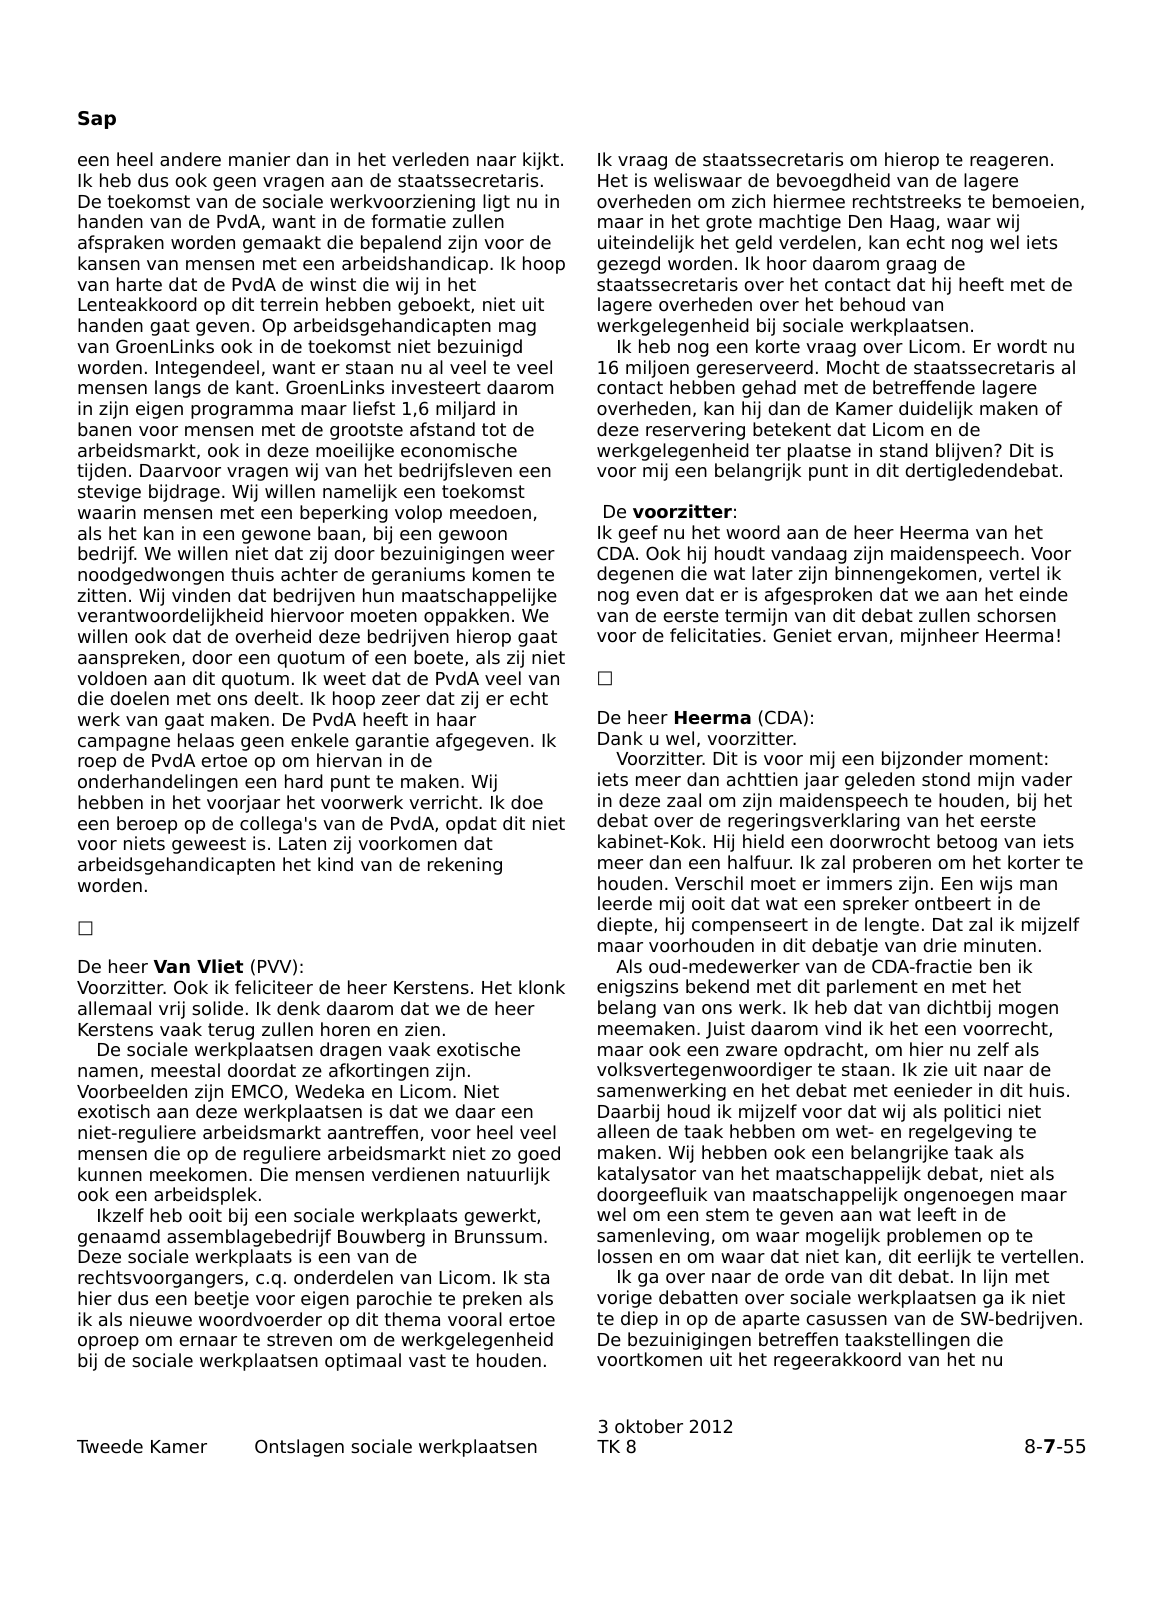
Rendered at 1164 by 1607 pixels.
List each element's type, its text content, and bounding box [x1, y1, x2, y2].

text Ik vraag de staatssecretaris om hierop te reageren. Het is weliswaar de bevoegdheid van de lagere overheden om zich hiermee rechtstreeks te bemoeien, maar in het grote machtige Den Haag, waar wij uiteindelijk het geld verdelen, kan echt nog wel iets gezegd worden. Ik hoor daarom graag de staatssecretaris over het contact dat hij heeft met de lagere overheden over het behoud van werkgelegenheid bij sociale werkplaatsen. [596, 150, 1087, 337]
text Dank u wel, voorzitter. [596, 728, 1087, 749]
text De sociale werkplaatsen dragen vaak exotische namen, meestal doordat ze afkortingen zijn. Voorbeelden zijn EMCO, Wedeka en Licom. Niet exotisch aan deze werkplaatsen is dat we daar een niet-reguliere arbeidsmarkt aantreffen, voor heel veel mensen die op de reguliere arbeidsmarkt niet zo goed kunnen meekomen. Die mensen verdienen natuurlijk ook een arbeidsplek. [77, 1040, 567, 1206]
text Voorzitter. Ook ik feliciteer de heer Kerstens. Het klonk allemaal vrij solide. Ik denk daarom dat we de heer Kerstens vaak terug zullen horen en zien. [77, 978, 567, 1040]
text □ [77, 916, 567, 937]
text Ik geef nu het woord aan de heer Heerma van het CDA. Ook hij houdt vandaag zijn maidenspeech. Voor degenen die wat later zijn binnengekomen, vertel ik nog even dat er is afgesproken dat we aan het einde van de eerste termijn van dit debat zullen schorsen voor de felicitaties. Geniet ervan, mijnheer Heerma! [596, 523, 1087, 647]
text Als oud-medewerker van de CDA-fractie ben ik enigszins bekend met dit parlement en met het belang van ons werk. Ik heb dat van dichtbij mogen meemaken. Juist daarom vind ik het een voorrecht, maar ook een zware opdracht, om hier nu zelf als volksvertegenwoordiger te staan. Ik zie uit naar de samenwerking en het debat met eenieder in dit huis. Daarbij houd ik mijzelf voor dat wij als politici niet alleen de taak hebben om wet- en regelgeving te maken. Wij hebben ook een belangrijke taak als katalysator van het maatschappelijk debat, niet als doorgeefluik van maatschappelijk ongenoegen maar wel om een stem te geven aan wat leeft in de samenleving, om waar mogelijk problemen op te lossen en om waar dat niet kan, dit eerlijk te vertellen. [596, 956, 1087, 1267]
text Voorzitter. Dit is voor mij een bijzonder moment: iets meer dan achttien jaar geleden stond mijn vader in deze zaal om zijn maidenspeech te houden, bij het debat over de regeringsverklaring van het eerste kabinet-Kok. Hij hield een doorwrocht betoog van iets meer dan een halfuur. Ik zal proberen om het korter te houden. Verschil moet er immers zijn. Een wijs man leerde mij ooit dat wat een spreker ontbeert in de diepte, hij compenseert in de lengte. Dat zal ik mijzelf maar voorhouden in dit debatje van drie minuten. [596, 749, 1087, 956]
text De voorzitter: [596, 502, 1087, 523]
text □ [596, 667, 1087, 688]
text Ik heb nog een korte vraag over Licom. Er wordt nu 16 miljoen gereserveerd. Mocht de staatssecretaris al contact hebben gehad met de betreffende lagere overheden, kan hij dan de Kamer duidelijk maken of deze reservering betekent dat Licom en de werkgelegenheid ter plaatse in stand blijven? Dit is voor mij een belangrijk punt in dit dertigledendebat. [596, 337, 1087, 482]
text De heer Van Vliet (PVV): [77, 957, 567, 978]
text een heel andere manier dan in het verleden naar kijkt. Ik heb dus ook geen vragen aan de staatssecretaris. De toekomst van de sociale werkvoorziening ligt nu in handen van de PvdA, want in de formatie zullen afspraken worden gemaakt die bepalend zijn voor de kansen van mensen met een arbeidshandicap. Ik hoop van harte dat de PvdA de winst die wij in het Lenteakkoord op dit terrein hebben geboekt, niet uit handen gaat geven. Op arbeidsgehandicapten mag van GroenLinks ook in de toekomst niet bezuinigd worden. Integendeel, want er staan nu al veel te veel mensen langs de kant. GroenLinks investeert daarom in zijn eigen programma maar liefst 1,6 miljard in banen voor mensen met de grootste afstand tot de arbeidsmarkt, ook in deze moeilijke economische tijden. Daarvoor vragen wij van het bedrijfsleven een stevige bijdrage. Wij willen namelijk een toekomst waarin mensen met een beperking volop meedoen, als het kan in een gewone baan, bij een gewoon bedrijf. We willen niet dat zij door bezuinigingen weer noodgedwongen thuis achter de geraniums komen te zitten. Wij vinden dat bedrijven hun maatschappelijke verantwoordelijkheid hiervoor moeten oppakken. We willen ook dat de overheid deze bedrijven hierop gaat aanspreken, door een quotum of een boete, als zij niet voldoen aan dit quotum. Ik weet dat de PvdA veel van die doelen met ons deelt. Ik hoop zeer dat zij er echt werk van gaat maken. De PvdA heeft in haar campagne helaas geen enkele garantie afgegeven. Ik roep de PvdA ertoe op om hiervan in de onderhandelingen een hard punt te maken. Wij hebben in het voorjaar het voorwerk verricht. Ik doe een beroep op de collega's van de PvdA, opdat dit niet voor niets geweest is. Laten zij voorkomen dat arbeidsgehandicapten het kind van de rekening worden. [77, 150, 567, 896]
text Ik ga over naar de orde van dit debat. In lijn met vorige debatten over sociale werkplaatsen ga ik niet te diep in op de aparte casussen van de SW-bedrijven. De bezuinigingen betreffen taakstellingen die voortkomen uit het regeerakkoord van het nu [596, 1267, 1087, 1371]
text De heer Heerma (CDA): [596, 708, 1087, 728]
text Ikzelf heb ooit bij een sociale werkplaats gewerkt, genaamd assemblagebedrijf Bouwberg in Brunssum. Deze sociale werkplaats is een van de rechtsvoorgangers, c.q. onderdelen van Licom. Ik sta hier dus een beetje voor eigen parochie te preken als ik als nieuwe woordvoerder op dit thema vooral ertoe oproep om ernaar te streven om de werkgelegenheid bij de sociale werkplaatsen optimaal vast te houden. [77, 1206, 567, 1372]
